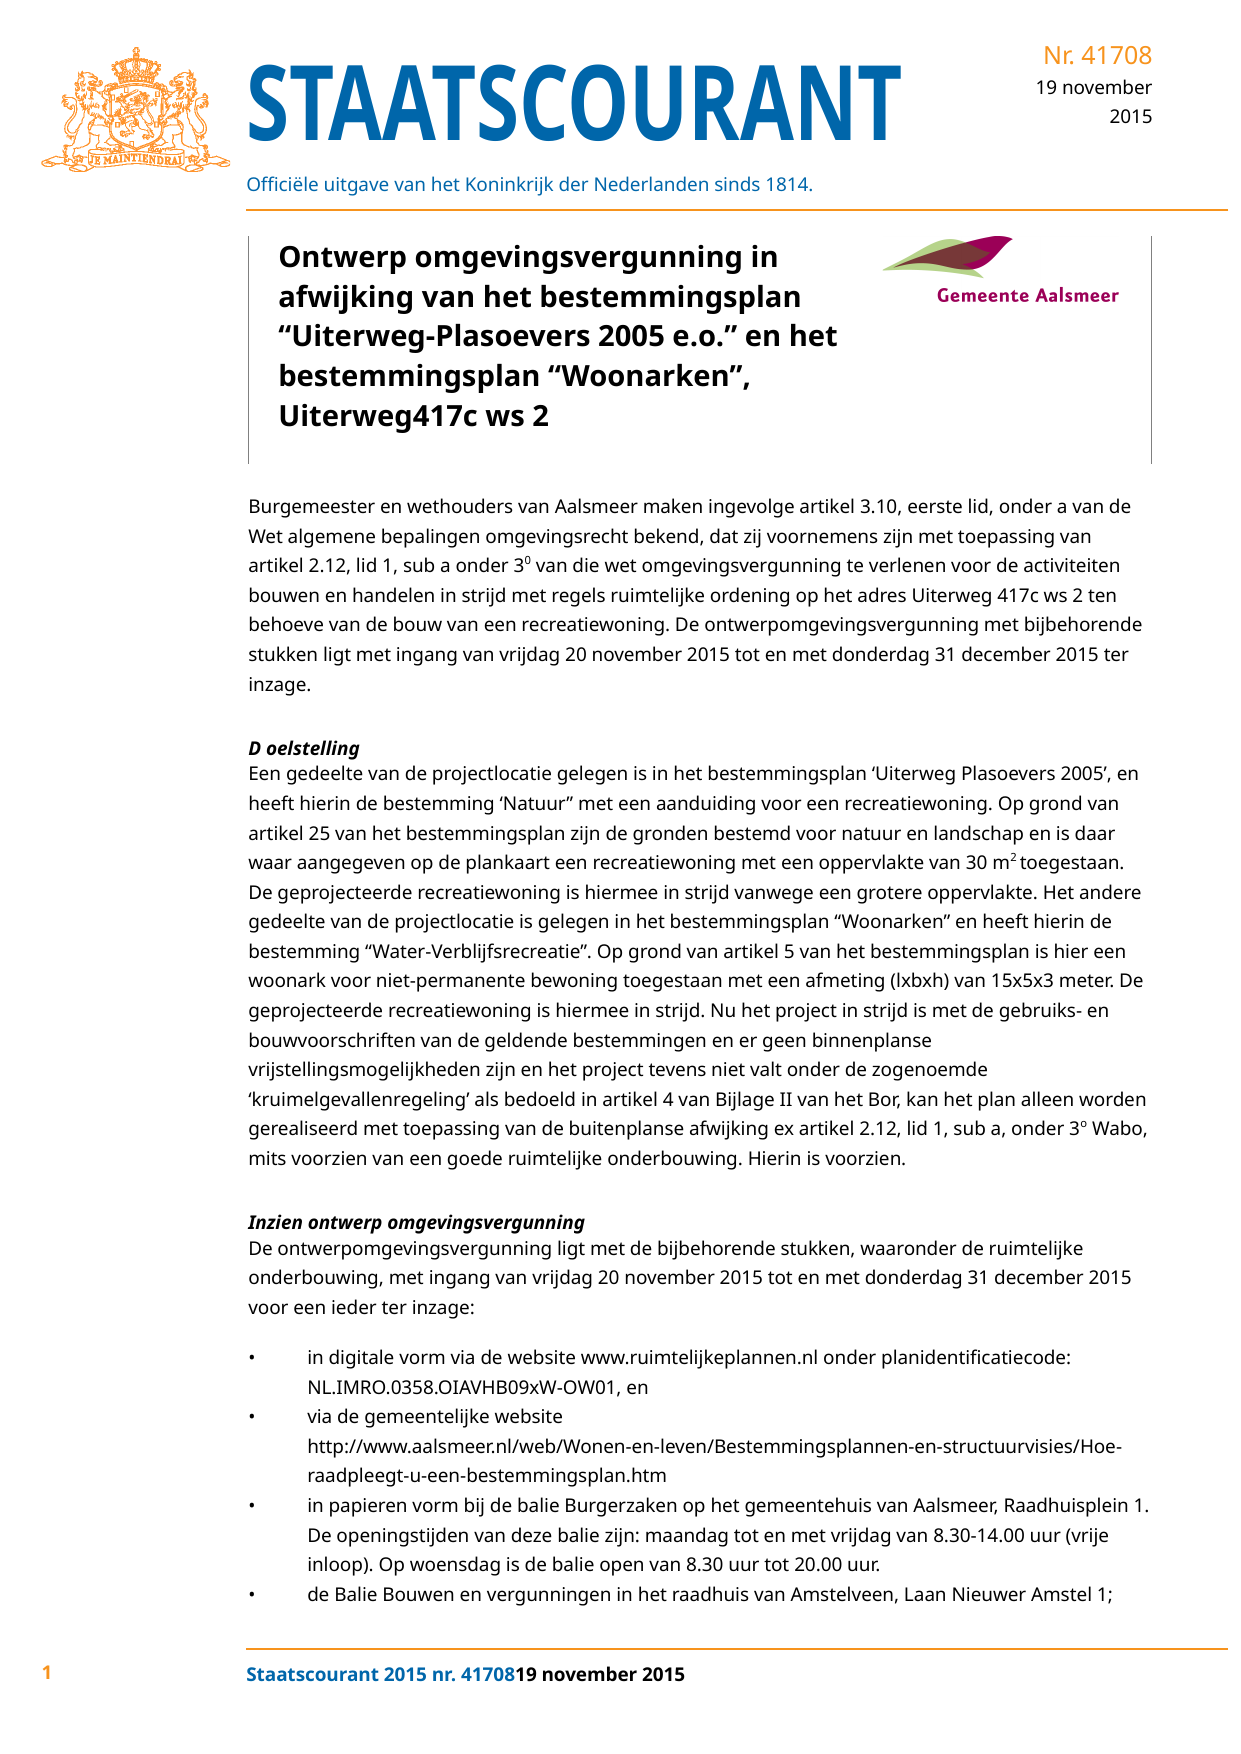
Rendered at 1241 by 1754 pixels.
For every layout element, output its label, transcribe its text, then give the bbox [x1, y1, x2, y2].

text Burgemeester en wethouders van Aalsmeer maken ingevolge artikel 3.10, eerste lid, onder a van de Wet algemene bepalingen omgevingsrecht bekend, dat zij voornemens zijn met toepassing van artikel 2.12, lid 1, sub a onder 30 van die wet omgevingsvergunning te verlenen voor de activiteiten bouwen en handelen in strijd met regels ruimtelijke ordening op het adres Uiterweg 417c ws 2 ten behoeve van de bouw van een recreatiewoning. De ontwerpomgevingsvergunning met bijbehorende stukken ligt met ingang van vrijdag 20 november 2015 tot en met donderdag 31 december 2015 ter inzage. [248, 493, 1152, 697]
text Inzien ontwerp omgevingsvergunning [248, 1209, 1152, 1235]
text De ontwerpomgevingsvergunning ligt met de bijbehorende stukken, waaronder de ruimtelijke onderbouwing, met ingang van vrijdag 20 november 2015 tot en met donderdag 31 december 2015 voor een ieder ter inzage: [248, 1235, 1152, 1320]
list de Balie Bouwen en vergunningen in het raadhuis van Amstelveen, Laan Nieuwer Amstel 1; [248, 1581, 1152, 1607]
list in digitale vorm via de website www.ruimtelijkeplannen.nl onder planidentificatiecode: NL.IMRO.0358.OIAVHB09xW-OW01, en [248, 1344, 1152, 1400]
picture [882, 236, 1119, 302]
picture [41, 47, 231, 172]
text D oelstelling [248, 735, 1152, 761]
table_header Ontwerp omgevingsvergunning in afwijking van het bestemmingsplan “Uiterweg-Plasoevers 2005 e.o.” en het bestemmingsplan “Woonarken”, Uiterweg417c ws 2 [249, 236, 850, 464]
list via de gemeentelijke website http://www.aalsmeer.nl/web/Wonen-en-leven/Bestemmingsplannen-en-structuurvisies/Hoe-raadpleegt-u-een-bestemmingsplan.htm [248, 1403, 1152, 1488]
table_header [850, 236, 1151, 464]
text Een gedeelte van de projectlocatie gelegen is in het bestemmingsplan ‘Uiterweg Plasoevers 2005’, en heeft hierin de bestemming ‘Natuur” met een aanduiding voor een recreatiewoning. Op grond van artikel 25 van het bestemmingsplan zijn de gronden bestemd voor natuur en landschap en is daar waar aangegeven op de plankaart een recreatiewoning met een oppervlakte van 30 m2 toegestaan. De geprojecteerde recreatiewoning is hiermee in strijd vanwege een grotere oppervlakte. Het andere gedeelte van de projectlocatie is gelegen in het bestemmingsplan “Woonarken” en heeft hierin de bestemming “Water-Verblijfsrecreatie”. Op grond van artikel 5 van het bestemmingsplan is hier een woonark voor niet-permanente bewoning toegestaan met een afmeting (lxbxh) van 15x5x3 meter. De geprojecteerde recreatiewoning is hiermee in strijd. Nu het project in strijd is met de gebruiks- en bouwvoorschriften van de geldende bestemmingen en er geen binnenplanse vrijstellingsmogelijkheden zijn en het project tevens niet valt onder de zogenoemde ‘kruimelgevallenregeling’ als bedoeld in artikel 4 van Bijlage II van het Bor, kan het plan alleen worden gerealiseerd met toepassing van de buitenplanse afwijking ex artikel 2.12, lid 1, sub a, onder 3o Wabo, mits voorzien van een goede ruimtelijke onderbouwing. Hierin is voorzien. [248, 761, 1152, 1171]
list in papieren vorm bij de balie Burgerzaken op het gemeentehuis van Aalsmeer, Raadhuisplein 1. De openingstijden van deze balie zijn: maandag tot en met vrijdag van 8.30-14.00 uur (vrije inloop). Op woensdag is de balie open van 8.30 uur tot 20.00 uur. [248, 1492, 1152, 1577]
